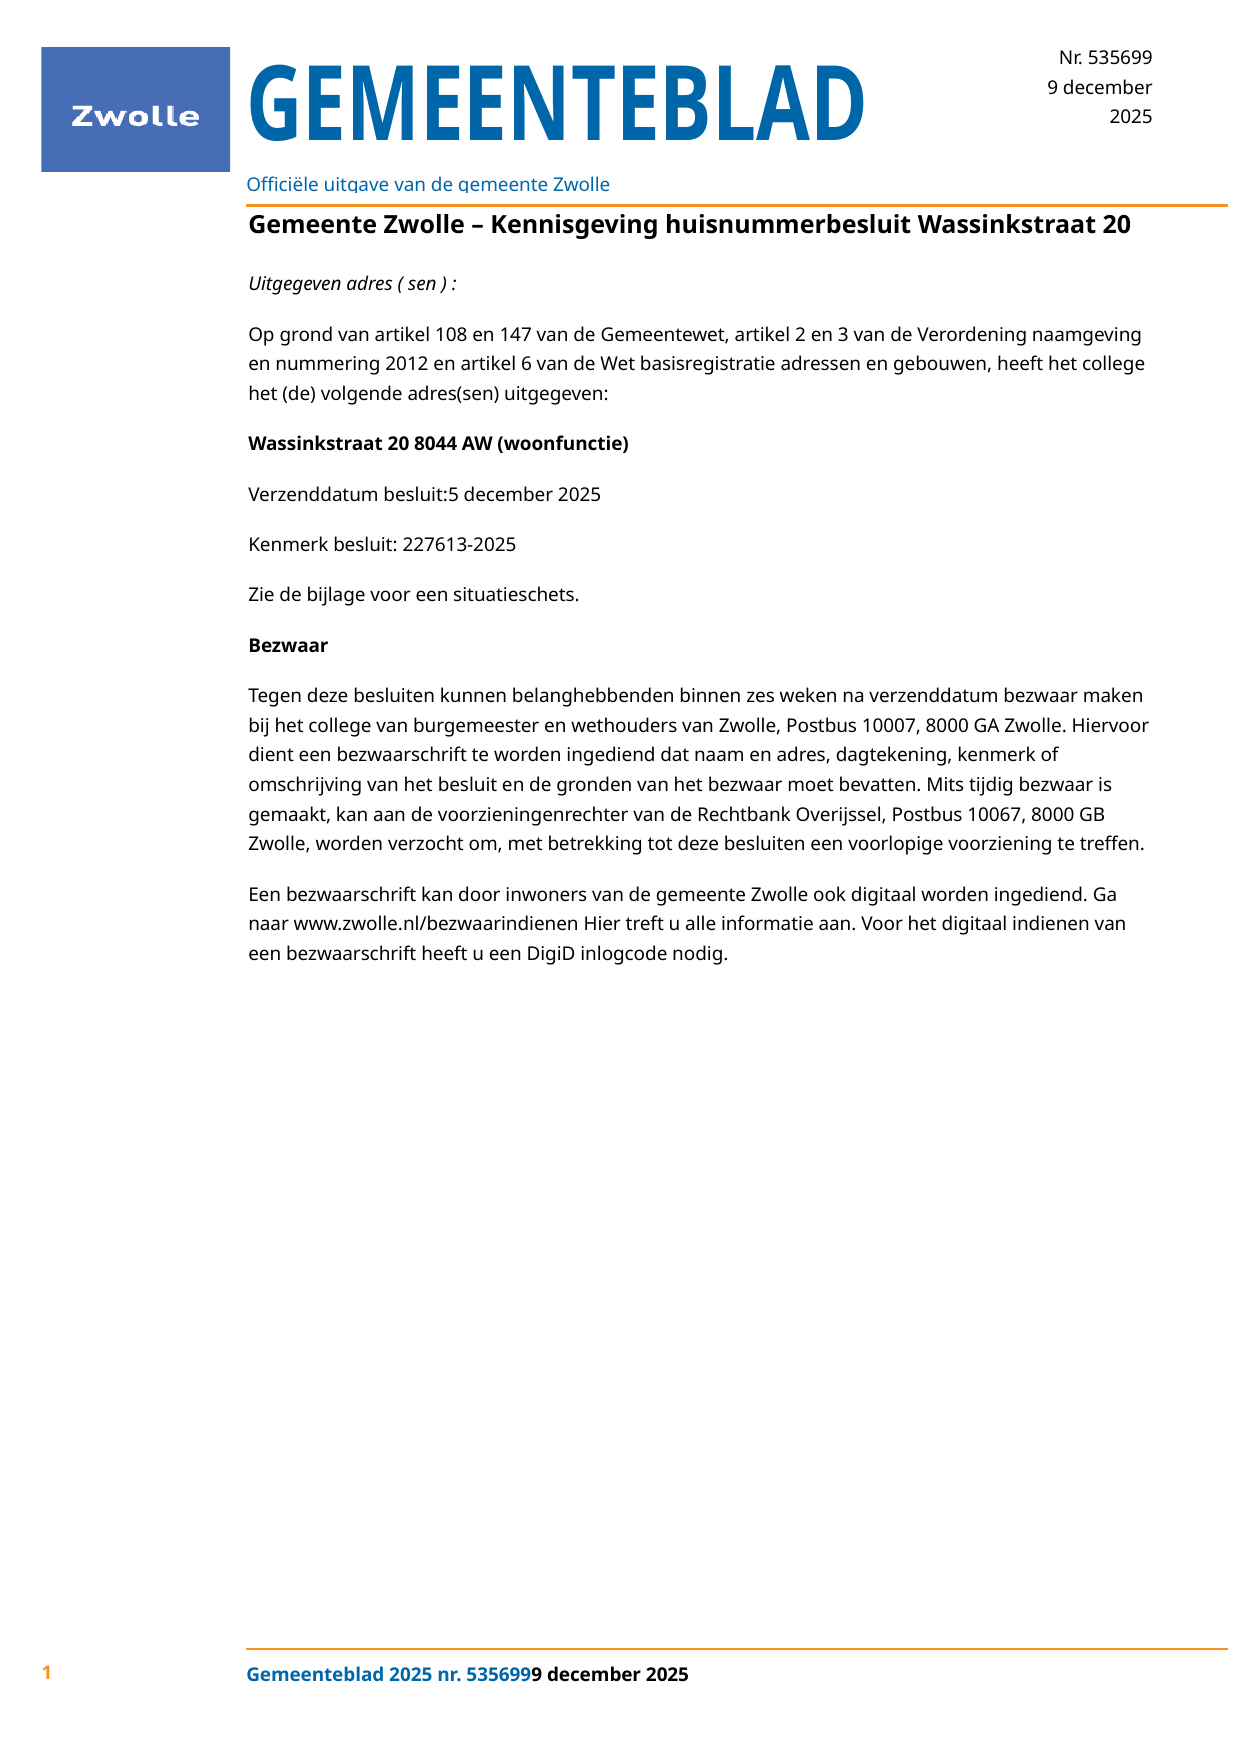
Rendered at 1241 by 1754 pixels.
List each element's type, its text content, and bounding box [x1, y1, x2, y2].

text Zie de bijlage voor een situatieschets. [248, 582, 1152, 607]
picture [41, 47, 231, 172]
text Bezwaar [248, 632, 1152, 658]
text Op grond van artikel 108 en 147 van de Gemeentewet, artikel 2 en 3 van de Verordening naamgeving en nummering 2012 en artikel 6 van de Wet basisregistratie adressen en gebouwen, heeft het college het (de) volgende adres(sen) uitgegeven: [248, 321, 1152, 406]
text Uitgegeven adres ( sen ) : [248, 270, 1152, 296]
text Tegen deze besluiten kunnen belanghebbenden binnen zes weken na verzenddatum bezwaar maken bij het college van burgemeester en wethouders van Zwolle, Postbus 10007, 8000 GA Zwolle. Hiervoor dient een bezwaarschrift te worden ingediend dat naam en adres, dagtekening, kenmerk of omschrijving van het besluit en de gronden van het bezwaar moet bevatten. Mits tijdig bezwaar is gemaakt, kan aan de voorzieningenrechter van de Rechtbank Overijssel, Postbus 10067, 8000 GB Zwolle, worden verzocht om, met betrekking tot deze besluiten een voorlopige voorziening te treffen. [248, 682, 1152, 856]
text Wassinkstraat 20 8044 AW (woonfunctie) [248, 430, 1152, 456]
text Een bezwaarschrift kan door inwoners van de gemeente Zwolle ook digitaal worden ingediend. Ga naar www.zwolle.nl/bezwaarindienen Hier treft u alle informatie aan. Voor het digitaal indienen van een bezwaarschrift heeft u een DigiD inlogcode nodig. [248, 881, 1152, 966]
text Gemeente Zwolle – Kennisgeving huisnummerbesluit Wassinkstraat 20 [248, 207, 1152, 241]
text Verzenddatum besluit:5 december 2025 [248, 481, 1152, 506]
text Kenmerk besluit: 227613-2025 [248, 531, 1152, 557]
